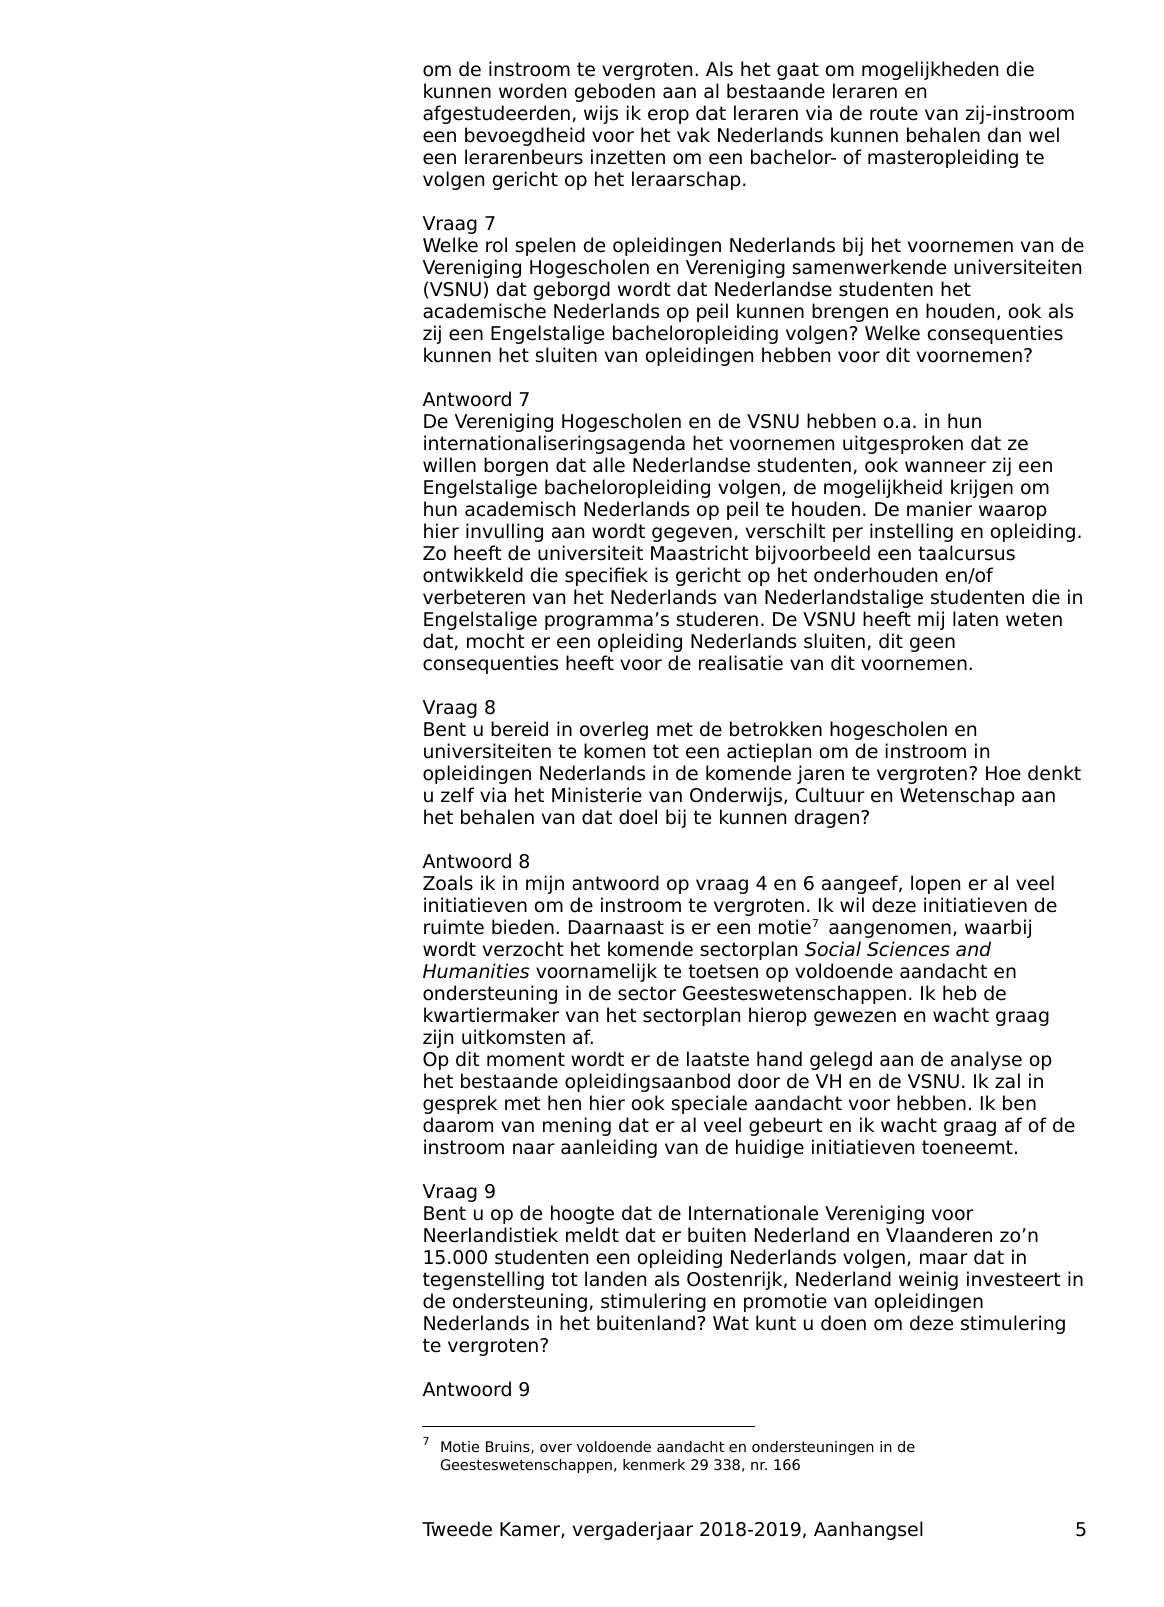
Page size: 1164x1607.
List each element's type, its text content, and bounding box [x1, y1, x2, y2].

text Bent u op de hoogte dat de Internationale Vereniging voor Neerlandistiek meldt dat er buiten Nederland en Vlaanderen zo’n 15.000 studenten een opleiding Nederlands volgen, maar dat in tegenstelling tot landen als Oostenrijk, Nederland weinig investeert in de ondersteuning, stimulering en promotie van opleidingen Nederlands in het buitenland? Wat kunt u doen om deze stimulering te vergroten? [422, 1203, 1087, 1357]
text Antwoord 7 [422, 389, 1087, 411]
text Zoals ik in mijn antwoord op vraag 4 en 6 aangeef, lopen er al veel initiatieven om de instroom te vergroten. Ik wil deze initiatieven de ruimte bieden. Daarnaast is er een motie aangenomen, waarbij wordt verzocht het komende sectorplan Social Sciences and Humanities voornamelijk te toetsen op voldoende aandacht en ondersteuning in de sector Geesteswetenschappen. Ik heb de kwartiermaker van het sectorplan hierop gewezen en wacht graag zijn uitkomsten af. [422, 873, 1087, 1049]
text Vraag 7 [422, 213, 1087, 235]
text Op dit moment wordt er de laatste hand gelegd aan de analyse op het bestaande opleidingsaanbod door de VH en de VSNU. Ik zal in gesprek met hen hier ook speciale aandacht voor hebben. Ik ben daarom van mening dat er al veel gebeurt en ik wacht graag af of de instroom naar aanleiding van de huidige initiatieven toeneemt. [422, 1049, 1087, 1159]
text Motie Bruins, over voldoende aandacht en ondersteuningen in de Geesteswetenschappen, kenmerk 29 338, nr. 166 [422, 1435, 1087, 1474]
text Vraag 8 [422, 697, 1087, 719]
text Antwoord 9 [422, 1379, 1087, 1401]
text Welke rol spelen de opleidingen Nederlands bij het voornemen van de Vereniging Hogescholen en Vereniging samenwerkende universiteiten (VSNU) dat geborgd wordt dat Nederlandse studenten het academische Nederlands op peil kunnen brengen en houden, ook als zij een Engelstalige bacheloropleiding volgen? Welke consequenties kunnen het sluiten van opleidingen hebben voor dit voornemen? [422, 235, 1087, 367]
text om de instroom te vergroten. Als het gaat om mogelijkheden die kunnen worden geboden aan al bestaande leraren en afgestudeerden, wijs ik erop dat leraren via de route van zij-instroom een bevoegdheid voor het vak Nederlands kunnen behalen dan wel een lerarenbeurs inzetten om een bachelor- of masteropleiding te volgen gericht op het leraarschap. [422, 59, 1087, 191]
text De Vereniging Hogescholen en de VSNU hebben o.a. in hun internationaliseringsagenda het voornemen uitgesproken dat ze willen borgen dat alle Nederlandse studenten, ook wanneer zij een Engelstalige bacheloropleiding volgen, de mogelijkheid krijgen om hun academisch Nederlands op peil te houden. De manier waarop hier invulling aan wordt gegeven, verschilt per instelling en opleiding. Zo heeft de universiteit Maastricht bijvoorbeeld een taalcursus ontwikkeld die specifiek is gericht op het onderhouden en/of verbeteren van het Nederlands van Nederlandstalige studenten die in Engelstalige programma’s studeren. De VSNU heeft mij laten weten dat, mocht er een opleiding Nederlands sluiten, dit geen consequenties heeft voor de realisatie van dit voornemen. [422, 411, 1087, 675]
text Vraag 9 [422, 1181, 1087, 1203]
text Bent u bereid in overleg met de betrokken hogescholen en universiteiten te komen tot een actieplan om de instroom in opleidingen Nederlands in de komende jaren te vergroten? Hoe denkt u zelf via het Ministerie van Onderwijs, Cultuur en Wetenschap aan het behalen van dat doel bij te kunnen dragen? [422, 719, 1087, 829]
text Antwoord 8 [422, 851, 1087, 873]
